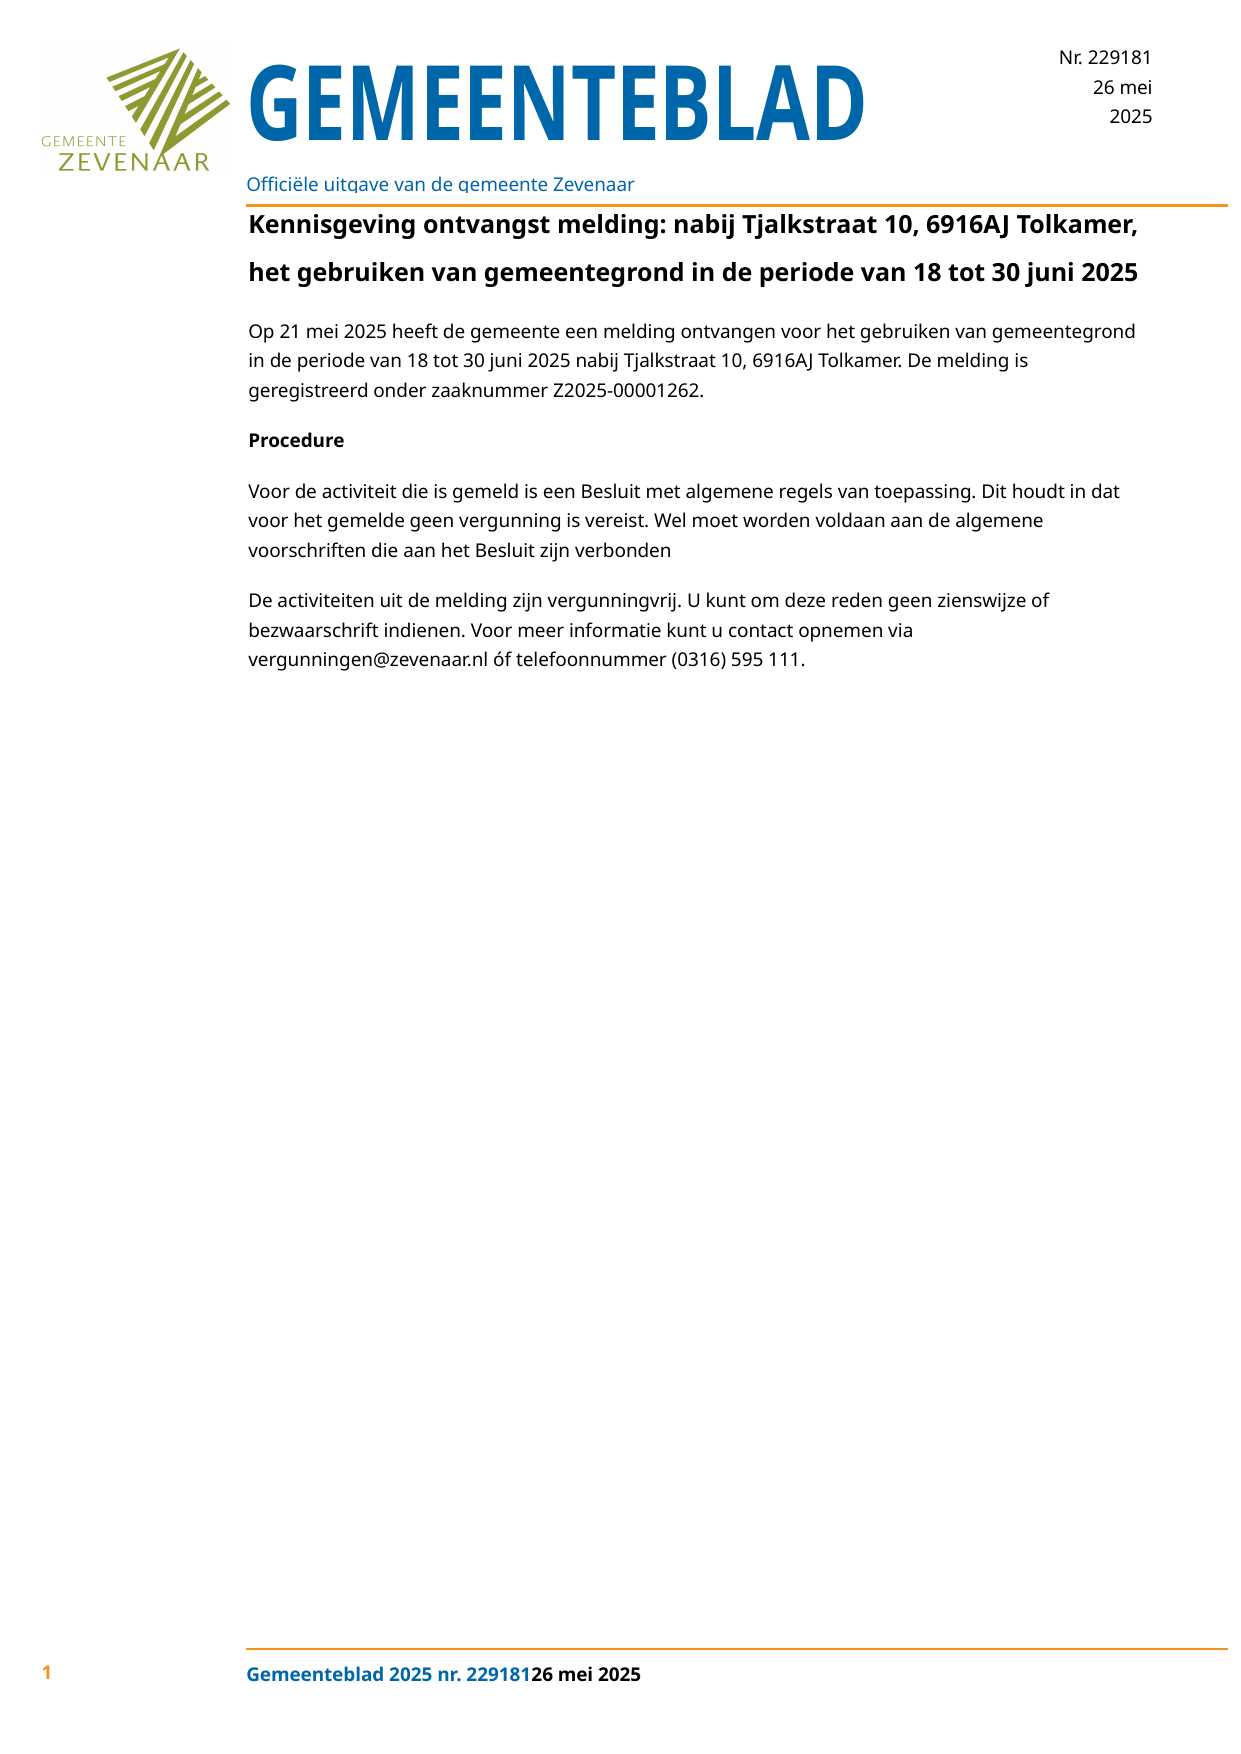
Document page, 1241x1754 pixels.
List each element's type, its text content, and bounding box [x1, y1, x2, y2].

text Voor de activiteit die is gemeld is een Besluit met algemene regels van toepassing. Dit houdt in dat voor het gemelde geen vergunning is vereist. Wel moet worden voldaan aan de algemene voorschriften die aan het Besluit zijn verbonden [248, 478, 1152, 563]
picture [41, 47, 231, 172]
text Op 21 mei 2025 heeft de gemeente een melding ontvangen voor het gebruiken van gemeentegrond in de periode van 18 tot 30 juni 2025 nabij Tjalkstraat 10, 6916AJ Tolkamer. De melding is geregistreerd onder zaaknummer Z2025-00001262. [248, 318, 1152, 403]
text Kennisgeving ontvangst melding: nabij Tjalkstraat 10, 6916AJ Tolkamer, het gebruiken van gemeentegrond in de periode van 18 tot 30 juni 2025 [248, 207, 1152, 288]
text Procedure [248, 427, 1152, 453]
text De activiteiten uit de melding zijn vergunningvrij. U kunt om deze reden geen zienswijze of bezwaarschrift indienen. Voor meer informatie kunt u contact opnemen via vergunningen@zevenaar.nl óf telefoonnummer (0316) 595 111. [248, 587, 1152, 672]
